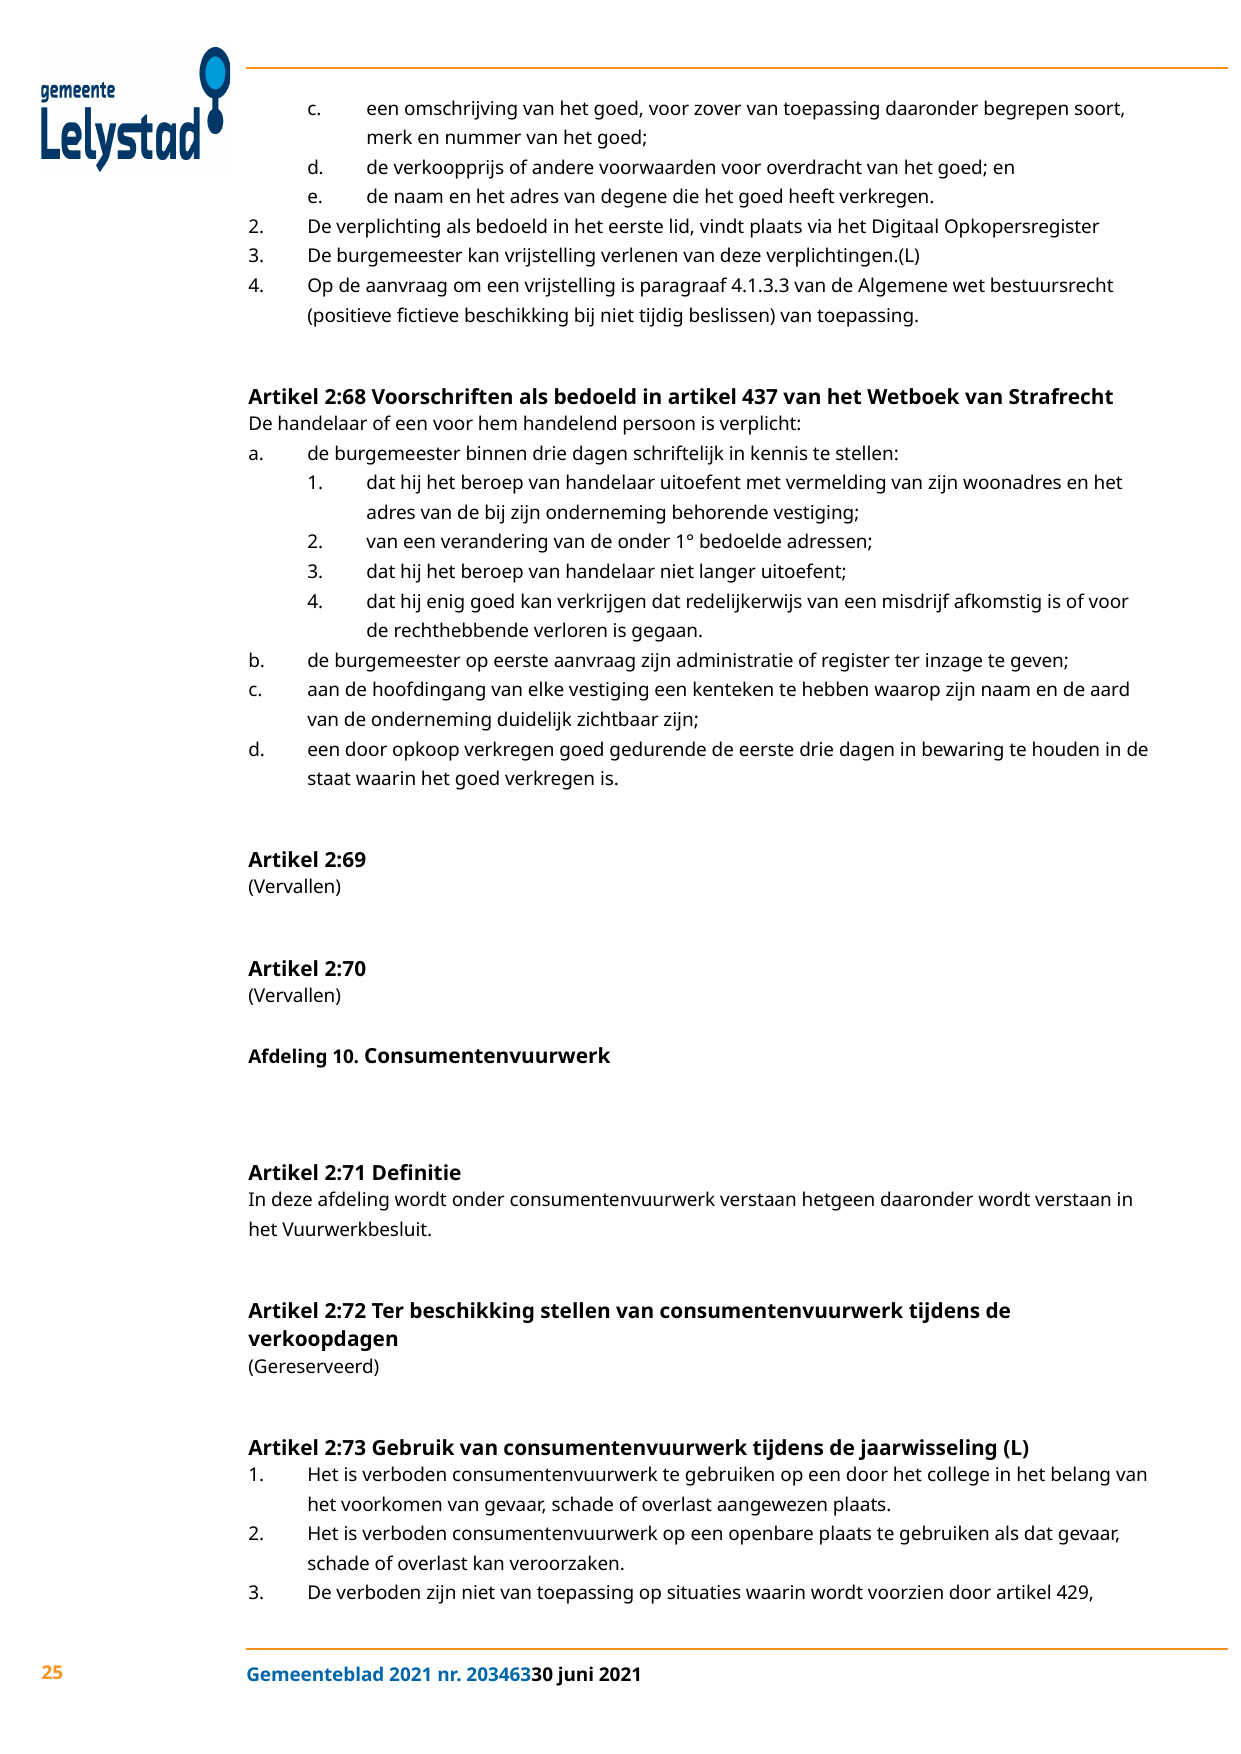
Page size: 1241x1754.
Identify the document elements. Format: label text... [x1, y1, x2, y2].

list dat hij het beroep van handelaar niet langer uitoefent; [307, 558, 1152, 584]
text In deze afdeling wordt onder consumentenvuurwerk verstaan hetgeen daaronder wordt verstaan in het Vuurwerkbesluit. [248, 1186, 1152, 1242]
list dat hij het beroep van handelaar uitoefent met vermelding van zijn woonadres en het adres van de bij zijn onderneming behorende vestiging; [307, 469, 1152, 525]
text Artikel 2:70 [248, 954, 1152, 982]
list De verplichting als bedoeld in het eerste lid, vindt plaats via het Digitaal Opkopersregister [248, 213, 1152, 239]
list Het is verboden consumentenvuurwerk te gebruiken op een door het college in het belang van het voorkomen van gevaar, schade of overlast aangewezen plaats. [248, 1461, 1152, 1517]
text Artikel 2:72 Ter beschikking stellen van consumentenvuurwerk tijdens de verkoopdagen [248, 1296, 1152, 1353]
text Artikel 2:71 Definitie [248, 1158, 1152, 1186]
list de naam en het adres van degene die het goed heeft verkregen. [307, 183, 1152, 209]
list een door opkoop verkregen goed gedurende de eerste drie dagen in bewaring te houden in de staat waarin het goed verkregen is. [248, 736, 1152, 791]
text De handelaar of een voor hem handelend persoon is verplicht: [248, 410, 1152, 436]
list de burgemeester op eerste aanvraag zijn administratie of register ter inzage te geven; [248, 647, 1152, 673]
list De verboden zijn niet van toepassing op situaties waarin wordt voorzien door artikel 429, [248, 1579, 1152, 1605]
list dat hij enig goed kan verkrijgen dat redelijkerwijs van een misdrijf afkomstig is of voor de rechthebbende verloren is gegaan. [307, 588, 1152, 643]
text Afdeling 10. Consumentenvuurwerk [248, 1041, 1152, 1070]
list aan de hoofdingang van elke vestiging een kenteken te hebben waarop zijn naam en de aard van de onderneming duidelijk zichtbaar zijn; [248, 677, 1152, 732]
list De burgemeester kan vrijstelling verlenen van deze verplichtingen.(L) [248, 243, 1152, 268]
text (Vervallen) [248, 982, 1152, 1008]
text Artikel 2:69 [248, 845, 1152, 874]
list van een verandering van de onder 1° bedoelde adressen; [307, 529, 1152, 554]
text (Vervallen) [248, 874, 1152, 899]
text (Gereserveerd) [248, 1353, 1152, 1378]
list Op de aanvraag om een vrijstelling is paragraaf 4.1.3.3 van de Algemene wet bestuursrecht (positieve fictieve beschikking bij niet tijdig beslissen) van toepassing. [248, 272, 1152, 328]
list een omschrijving van het goed, voor zover van toepassing daaronder begrepen soort, merk en nummer van het goed; [307, 95, 1152, 150]
text Artikel 2:73 Gebruik van consumentenvuurwerk tijdens de jaarwisseling (L) [248, 1433, 1152, 1461]
picture [41, 47, 231, 172]
list Het is verboden consumentenvuurwerk op een openbare plaats te gebruiken als dat gevaar, schade of overlast kan veroorzaken. [248, 1520, 1152, 1576]
list de verkoopprijs of andere voorwaarden voor overdracht van het goed; en [307, 154, 1152, 180]
list de burgemeester binnen drie dagen schriftelijk in kennis te stellen: [248, 440, 1152, 466]
text Artikel 2:68 Voorschriften als bedoeld in artikel 437 van het Wetboek van Strafrecht [248, 382, 1152, 410]
